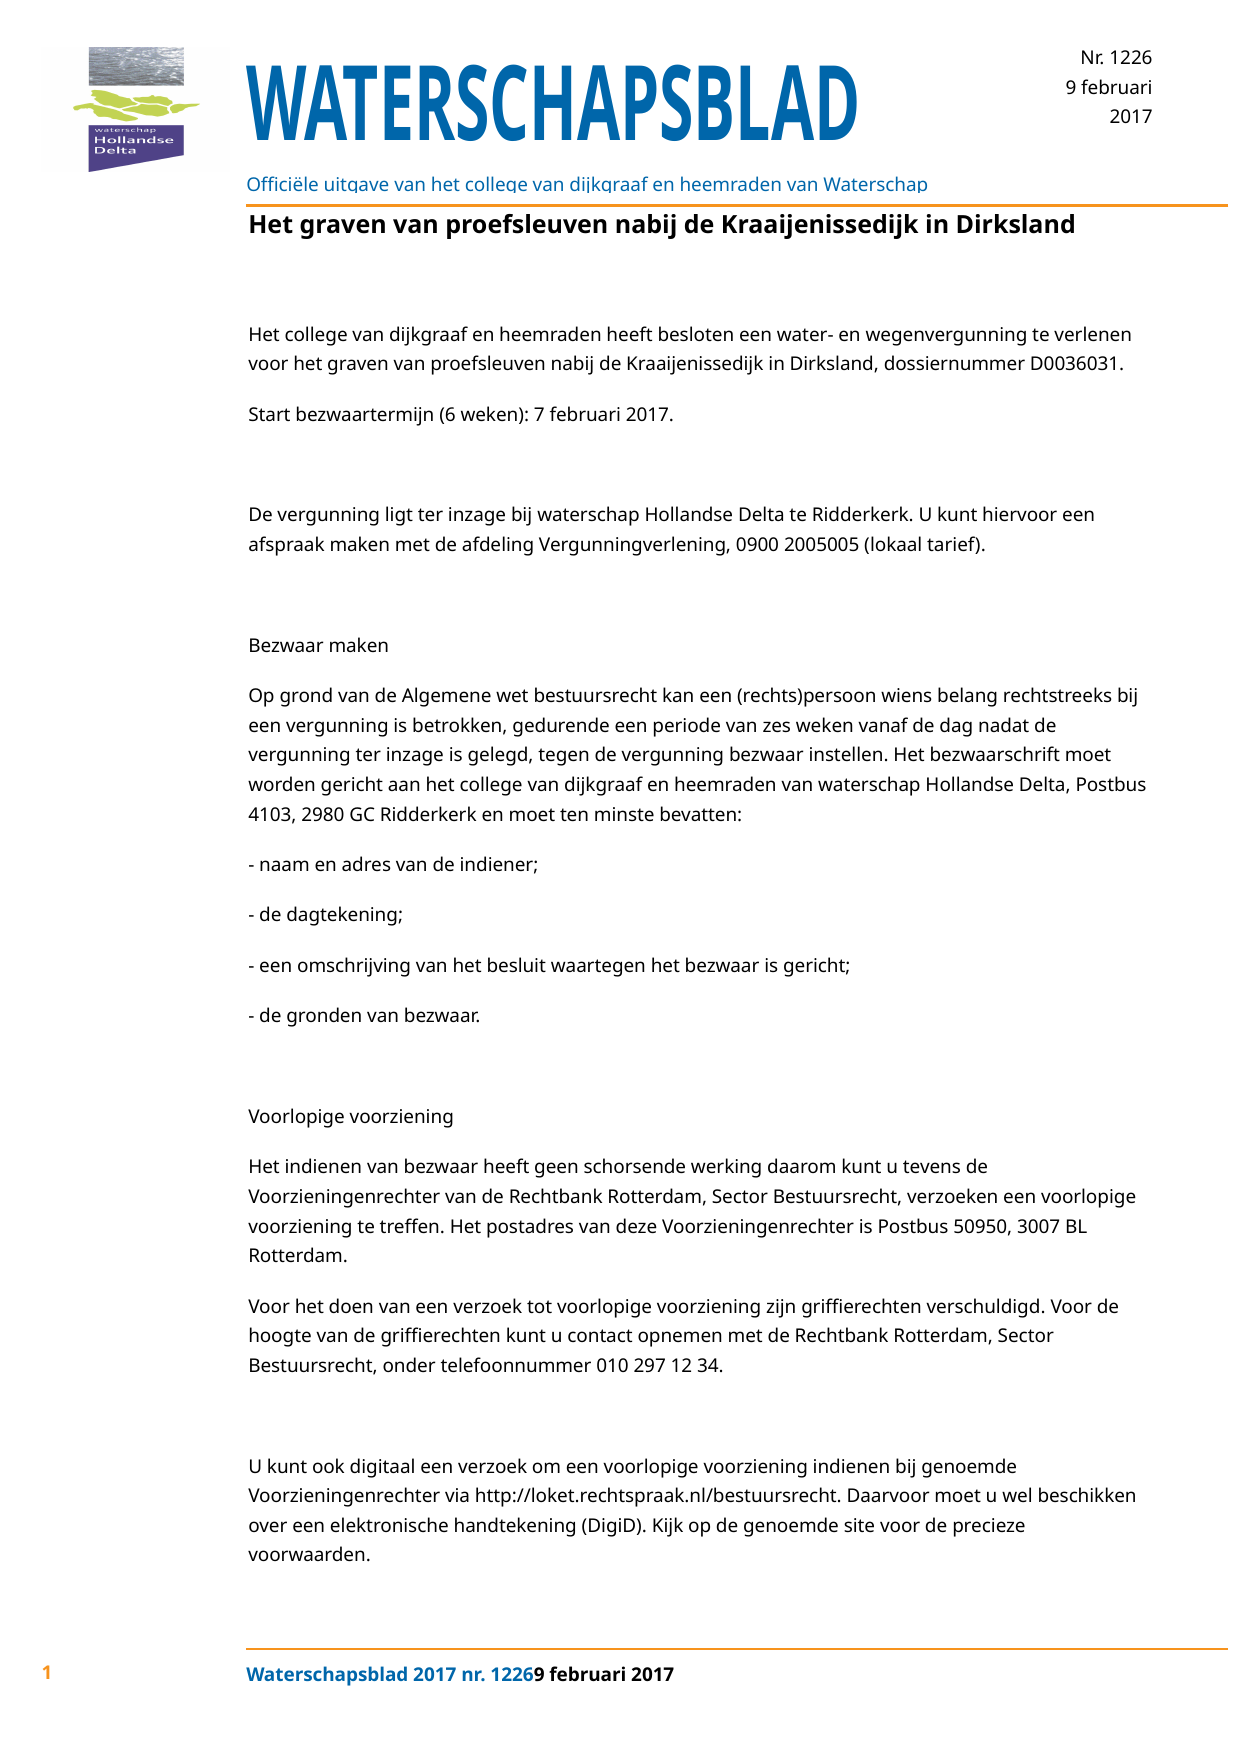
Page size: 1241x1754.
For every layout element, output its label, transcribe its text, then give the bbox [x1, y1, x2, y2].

text U kunt ook digitaal een verzoek om een voorlopige voorziening indienen bij genoemde Voorzieningenrechter via http://loket.rechtspraak.nl/bestuursrecht. Daarvoor moet u wel beschikken over een elektronische handtekening (DigiD). Kijk op de genoemde site voor de precieze voorwaarden. [248, 1453, 1152, 1567]
text - naam en adres van de indiener; [248, 851, 1152, 877]
picture [41, 47, 231, 172]
text - de dagtekening; [248, 902, 1152, 927]
text - een omschrijving van het besluit waartegen het bezwaar is gericht; [248, 952, 1152, 978]
text Bezwaar maken [248, 632, 1152, 658]
text Voorlopige voorziening [248, 1103, 1152, 1129]
text Voor het doen van een verzoek tot voorlopige voorziening zijn griffierechten verschuldigd. Voor de hoogte van de griffierechten kunt u contact opnemen met de Rechtbank Rotterdam, Sector Bestuursrecht, onder telefoonnummer 010 297 12 34. [248, 1293, 1152, 1378]
text Start bezwaartermijn (6 weken): 7 februari 2017. [248, 401, 1152, 426]
text - de gronden van bezwaar. [248, 1002, 1152, 1028]
text Op grond van de Algemene wet bestuursrecht kan een (rechts)persoon wiens belang rechtstreeks bij een vergunning is betrokken, gedurende een periode van zes weken vanaf de dag nadat de vergunning ter inzage is gelegd, tegen de vergunning bezwaar instellen. Het bezwaarschrift moet worden gericht aan het college van dijkgraaf en heemraden van waterschap Hollandse Delta, Postbus 4103, 2980 GC Ridderkerk en moet ten minste bevatten: [248, 682, 1152, 826]
text De vergunning ligt ter inzage bij waterschap Hollandse Delta te Ridderkerk. U kunt hiervoor een afspraak maken met de afdeling Vergunningverlening, 0900 2005005 (lokaal tarief). [248, 502, 1152, 557]
text Het graven van proefsleuven nabij de Kraaijenissedijk in Dirksland [248, 207, 1152, 241]
text Het indienen van bezwaar heeft geen schorsende werking daarom kunt u tevens de Voorzieningenrechter van de Rechtbank Rotterdam, Sector Bestuursrecht, verzoeken een voorlopige voorziening te treffen. Het postadres van deze Voorzieningenrechter is Postbus 50950, 3007 BL Rotterdam. [248, 1154, 1152, 1268]
text Het college van dijkgraaf en heemraden heeft besloten een water- en wegenvergunning te verlenen voor het graven van proefsleuven nabij de Kraaijenissedijk in Dirksland, dossiernummer D0036031. [248, 321, 1152, 376]
